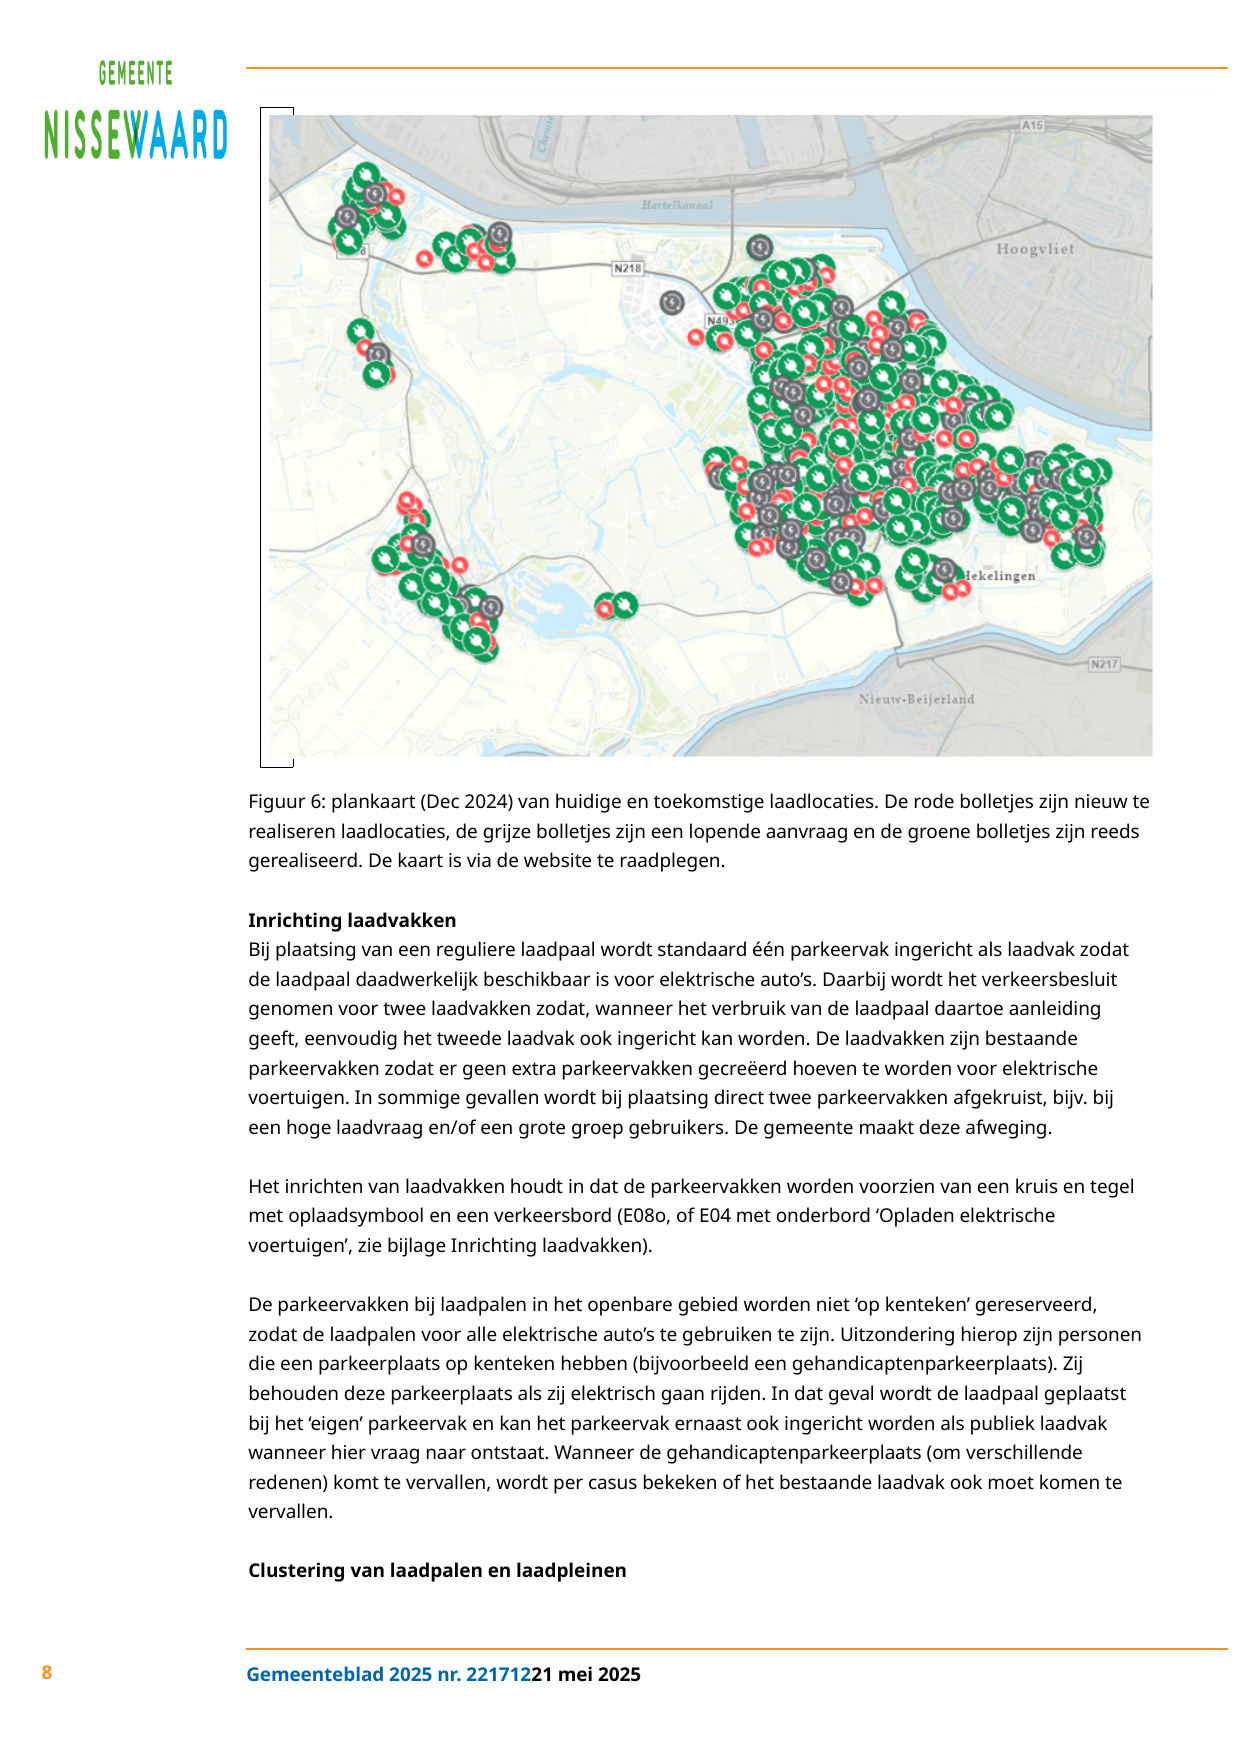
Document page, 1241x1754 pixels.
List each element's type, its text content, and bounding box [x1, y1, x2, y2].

picture [41, 47, 231, 172]
text Clustering van laadpalen en laadpleinen [248, 1558, 1152, 1583]
picture [268, 115, 1155, 759]
text De parkeervakken bij laadpalen in het openbare gebied worden niet ‘op kenteken’ gereserveerd, zodat de laadpalen voor alle elektrische auto’s te gebruiken te zijn. Uitzondering hierop zijn personen die een parkeerplaats op kenteken hebben (bijvoorbeeld een gehandicaptenparkeerplaats). Zij behouden deze parkeerplaats als zij elektrisch gaan rijden. In dat geval wordt de laadpaal geplaatst bij het ‘eigen’ parkeervak en kan het parkeervak ernaast ook ingericht worden als publiek laadvak wanneer hier vraag naar ontstaat. Wanneer de gehandicaptenparkeerplaats (om verschillende redenen) komt te vervallen, wordt per casus bekeken of het bestaande laadvak ook moet komen te vervallen. [248, 1291, 1152, 1524]
text Inrichting laadvakken [248, 907, 1152, 932]
text Het inrichten van laadvakken houdt in dat de parkeervakken worden voorzien van een kruis en tegel met oplaadsymbool en een verkeersbord (E08o, of E04 met onderbord ‘Opladen elektrische voertuigen’, zie bijlage Inrichting laadvakken). [248, 1173, 1152, 1258]
text Bij plaatsing van een reguliere laadpaal wordt standaard één parkeervak ingericht als laadvak zodat de laadpaal daadwerkelijk beschikbaar is voor elektrische auto’s. Daarbij wordt het verkeersbesluit genomen voor twee laadvakken zodat, wanneer het verbruik van de laadpaal daartoe aanleiding geeft, eenvoudig het tweede laadvak ook ingericht kan worden. De laadvakken zijn bestaande parkeervakken zodat er geen extra parkeervakken gecreëerd hoeven te worden voor elektrische voertuigen. In sommige gevallen wordt bij plaatsing direct twee parkeervakken afgekruist, bijv. bij een hoge laadvraag en/of een grote groep gebruikers. De gemeente maakt deze afweging. [248, 936, 1152, 1139]
text Figuur 6: plankaart (Dec 2024) van huidige en toekomstige laadlocaties. De rode bolletjes zijn nieuw te realiseren laadlocaties, de grijze bolletjes zijn een lopende aanvraag en de groene bolletjes zijn reeds gerealiseerd. De kaart is via de website te raadplegen. [248, 788, 1152, 873]
